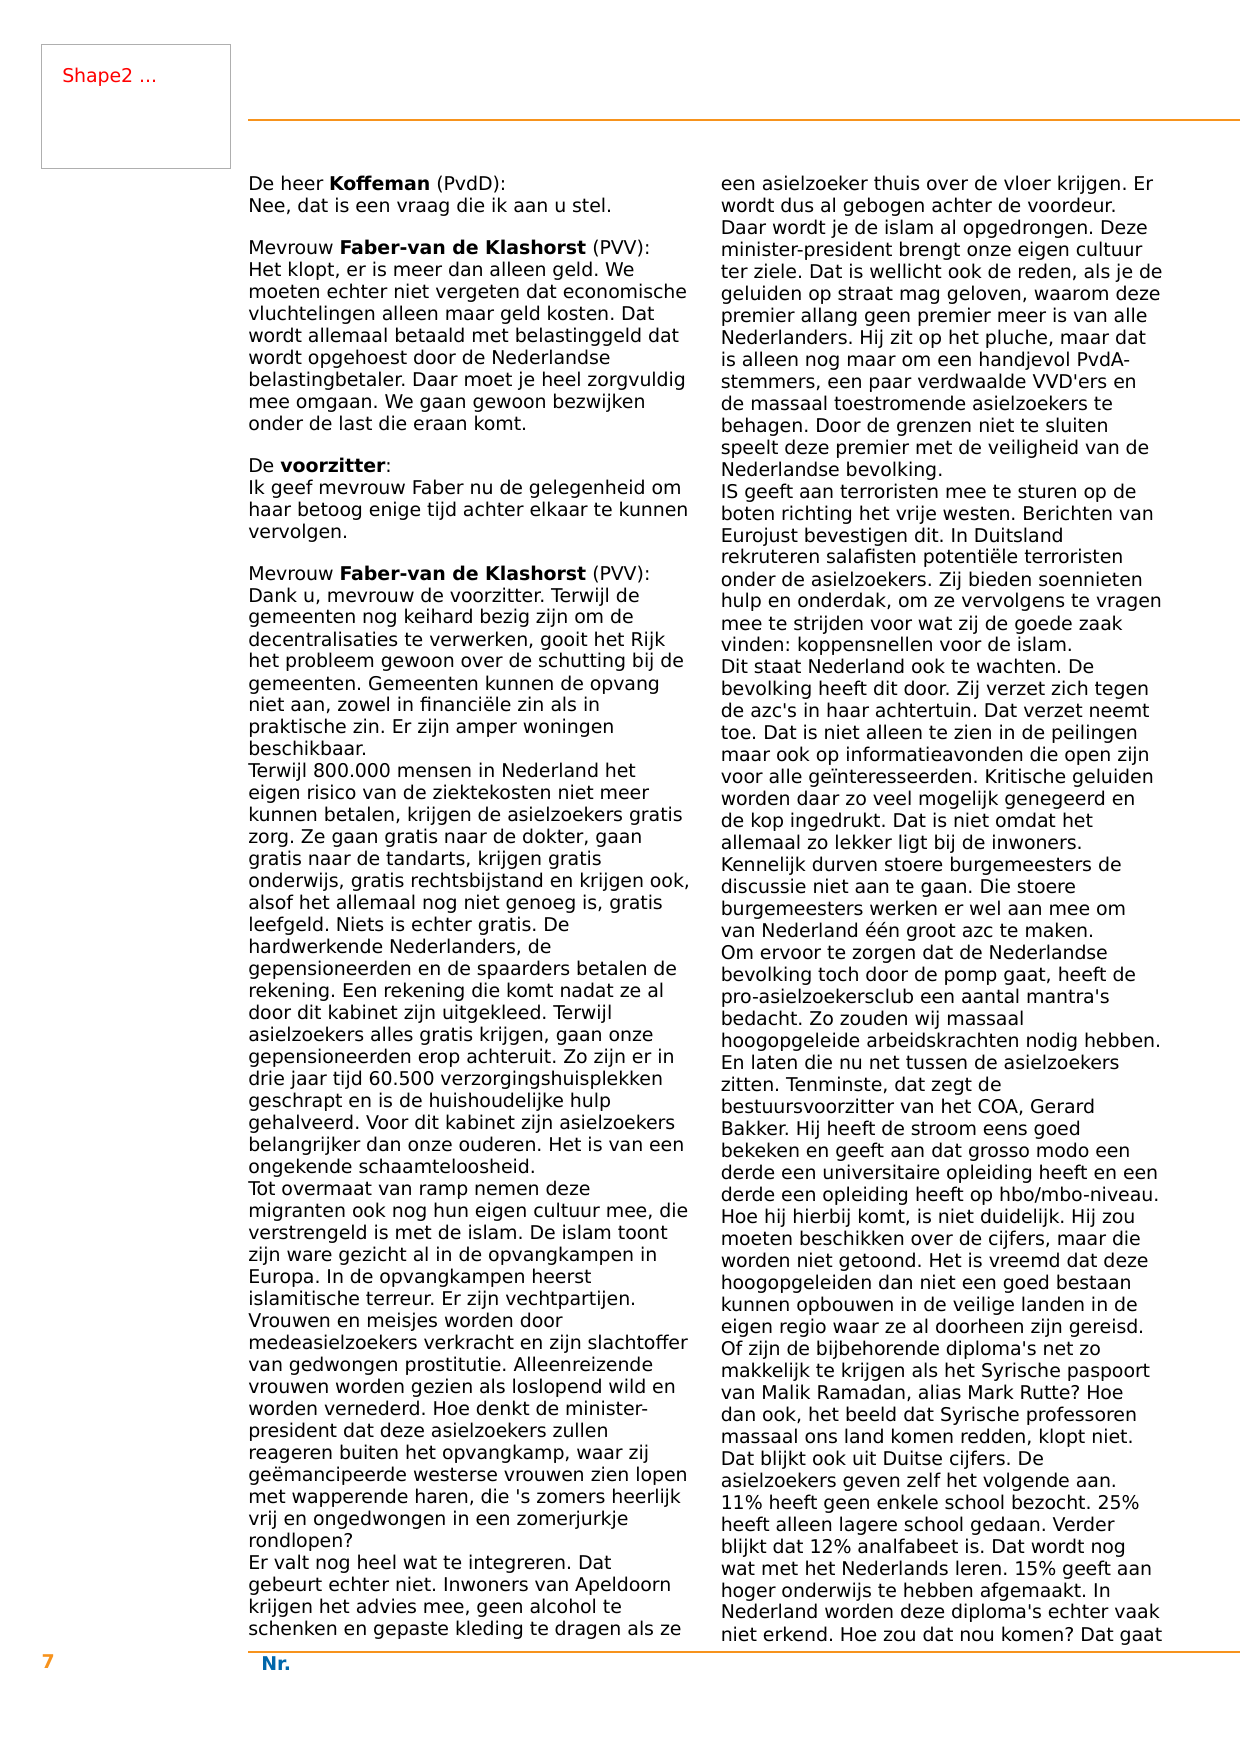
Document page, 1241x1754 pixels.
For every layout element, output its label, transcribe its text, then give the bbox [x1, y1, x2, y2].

text De voorzitter: [248, 454, 691, 477]
text Ik geef mevrouw Faber nu de gelegenheid om haar betoog enige tijd achter elkaar te kunnen vervolgen. [248, 477, 691, 542]
text Tot overmaat van ramp nemen deze migranten ook nog hun eigen cultuur mee, die verstrengeld is met de islam. De islam toont zijn ware gezicht al in de opvangkampen in Europa. In de opvangkampen heerst islamitische terreur. Er zijn vechtpartijen. Vrouwen en meisjes worden door medeasielzoekers verkracht en zijn slachtoffer van gedwongen prostitutie. Alleenreizende vrouwen worden gezien als loslopend wild en worden vernederd. Hoe denkt de minister-president dat deze asielzoekers zullen reageren buiten het opvangkamp, waar zij geëmancipeerde westerse vrouwen zien lopen met wapperende haren, die 's zomers heerlijk vrij en ongedwongen in een zomerjurkje rondlopen? [248, 1178, 691, 1552]
text Mevrouw Faber-van de Klashorst (PVV): [248, 562, 691, 584]
text Terwijl 800.000 mensen in Nederland het eigen risico van de ziektekosten niet meer kunnen betalen, krijgen de asielzoekers gratis zorg. Ze gaan gratis naar de dokter, gaan gratis naar de tandarts, krijgen gratis onderwijs, gratis rechtsbijstand en krijgen ook, alsof het allemaal nog niet genoeg is, gratis leefgeld. Niets is echter gratis. De hardwerkende Nederlanders, de gepensioneerden en de spaarders betalen de rekening. Een rekening die komt nadat ze al door dit kabinet zijn uitgekleed. Terwijl asielzoekers alles gratis krijgen, gaan onze gepensioneerden erop achteruit. Zo zijn er in drie jaar tijd 60.500 verzorgingshuisplekken geschrapt en is de huishoudelijke hulp gehalveerd. Voor dit kabinet zijn asielzoekers belangrijker dan onze ouderen. Het is van een ongekende schaamteloosheid. [248, 760, 691, 1178]
text Er valt nog heel wat te integreren. Dat gebeurt echter niet. Inwoners van Apeldoorn krijgen het advies mee, geen alcohol te schenken en gepaste kleding te dragen als ze [248, 1552, 691, 1639]
text De heer Koffeman (PvdD): [248, 173, 691, 195]
text Dank u, mevrouw de voorzitter. Terwijl de gemeenten nog keihard bezig zijn om de decentralisaties te verwerken, gooit het Rijk het probleem gewoon over de schutting bij de gemeenten. Gemeenten kunnen de opvang niet aan, zowel in financiële zin als in praktische zin. Er zijn amper woningen beschikbaar. [248, 584, 691, 760]
text Nee, dat is een vraag die ik aan u stel. [248, 195, 691, 217]
text Dit staat Nederland ook te wachten. De bevolking heeft dit door. Zij verzet zich tegen de azc's in haar achtertuin. Dat verzet neemt toe. Dat is niet alleen te zien in de peilingen maar ook op informatieavonden die open zijn voor alle geïnteresseerden. Kritische geluiden worden daar zo veel mogelijk genegeerd en de kop ingedrukt. Dat is niet omdat het allemaal zo lekker ligt bij de inwoners. Kennelijk durven stoere burgemeesters de discussie niet aan te gaan. Die stoere burgemeesters werken er wel aan mee om van Nederland één groot azc te maken. [721, 656, 1163, 942]
text IS geeft aan terroristen mee te sturen op de boten richting het vrije westen. Berichten van Eurojust bevestigen dit. In Duitsland rekruteren salafisten potentiële terroristen onder de asielzoekers. Zij bieden soennieten hulp en onderdak, om ze vervolgens te vragen mee te strijden voor wat zij de goede zaak vinden: koppensnellen voor de islam. [721, 481, 1163, 656]
text Mevrouw Faber-van de Klashorst (PVV): [248, 237, 691, 259]
text een asielzoeker thuis over de vloer krijgen. Er wordt dus al gebogen achter de voordeur. Daar wordt je de islam al opgedrongen. Deze minister-president brengt onze eigen cultuur ter ziele. Dat is wellicht ook de reden, als je de geluiden op straat mag geloven, waarom deze premier allang geen premier meer is van alle Nederlanders. Hij zit op het pluche, maar dat is alleen nog maar om een handjevol PvdA-stemmers, een paar verdwaalde VVD'ers en de massaal toestromende asielzoekers te behagen. Door de grenzen niet te sluiten speelt deze premier met de veiligheid van de Nederlandse bevolking. [721, 173, 1163, 481]
text Het klopt, er is meer dan alleen geld. We moeten echter niet vergeten dat economische vluchtelingen alleen maar geld kosten. Dat wordt allemaal betaald met belastinggeld dat wordt opgehoest door de Nederlandse belastingbetaler. Daar moet je heel zorgvuldig mee omgaan. We gaan gewoon bezwijken onder de last die eraan komt. [248, 259, 691, 434]
text Om ervoor te zorgen dat de Nederlandse bevolking toch door de pomp gaat, heeft de pro-asielzoekersclub een aantal mantra's bedacht. Zo zouden wij massaal hoogopgeleide arbeidskrachten nodig hebben. En laten die nu net tussen de asielzoekers zitten. Tenminste, dat zegt de bestuursvoorzitter van het COA, Gerard Bakker. Hij heeft de stroom eens goed bekeken en geeft aan dat grosso modo een derde een universitaire opleiding heeft en een derde een opleiding heeft op hbo/mbo-niveau. Hoe hij hierbij komt, is niet duidelijk. Hij zou moeten beschikken over de cijfers, maar die worden niet getoond. Het is vreemd dat deze hoogopgeleiden dan niet een goed bestaan kunnen opbouwen in de veilige landen in de eigen regio waar ze al doorheen zijn gereisd. Of zijn de bijbehorende diploma's net zo makkelijk te krijgen als het Syrische paspoort van Malik Ramadan, alias Mark Rutte? Hoe dan ook, het beeld dat Syrische professoren massaal ons land komen redden, klopt niet. Dat blijkt ook uit Duitse cijfers. De asielzoekers geven zelf het volgende aan. 11% heeft geen enkele school bezocht. 25% heeft alleen lagere school gedaan. Verder blijkt dat 12% analfabeet is. Dat wordt nog wat met het Nederlands leren. 15% geeft aan hoger onderwijs te hebben afgemaakt. In Nederland worden deze diploma's echter vaak niet erkend. Hoe zou dat nou komen? Dat gaat [721, 942, 1163, 1645]
